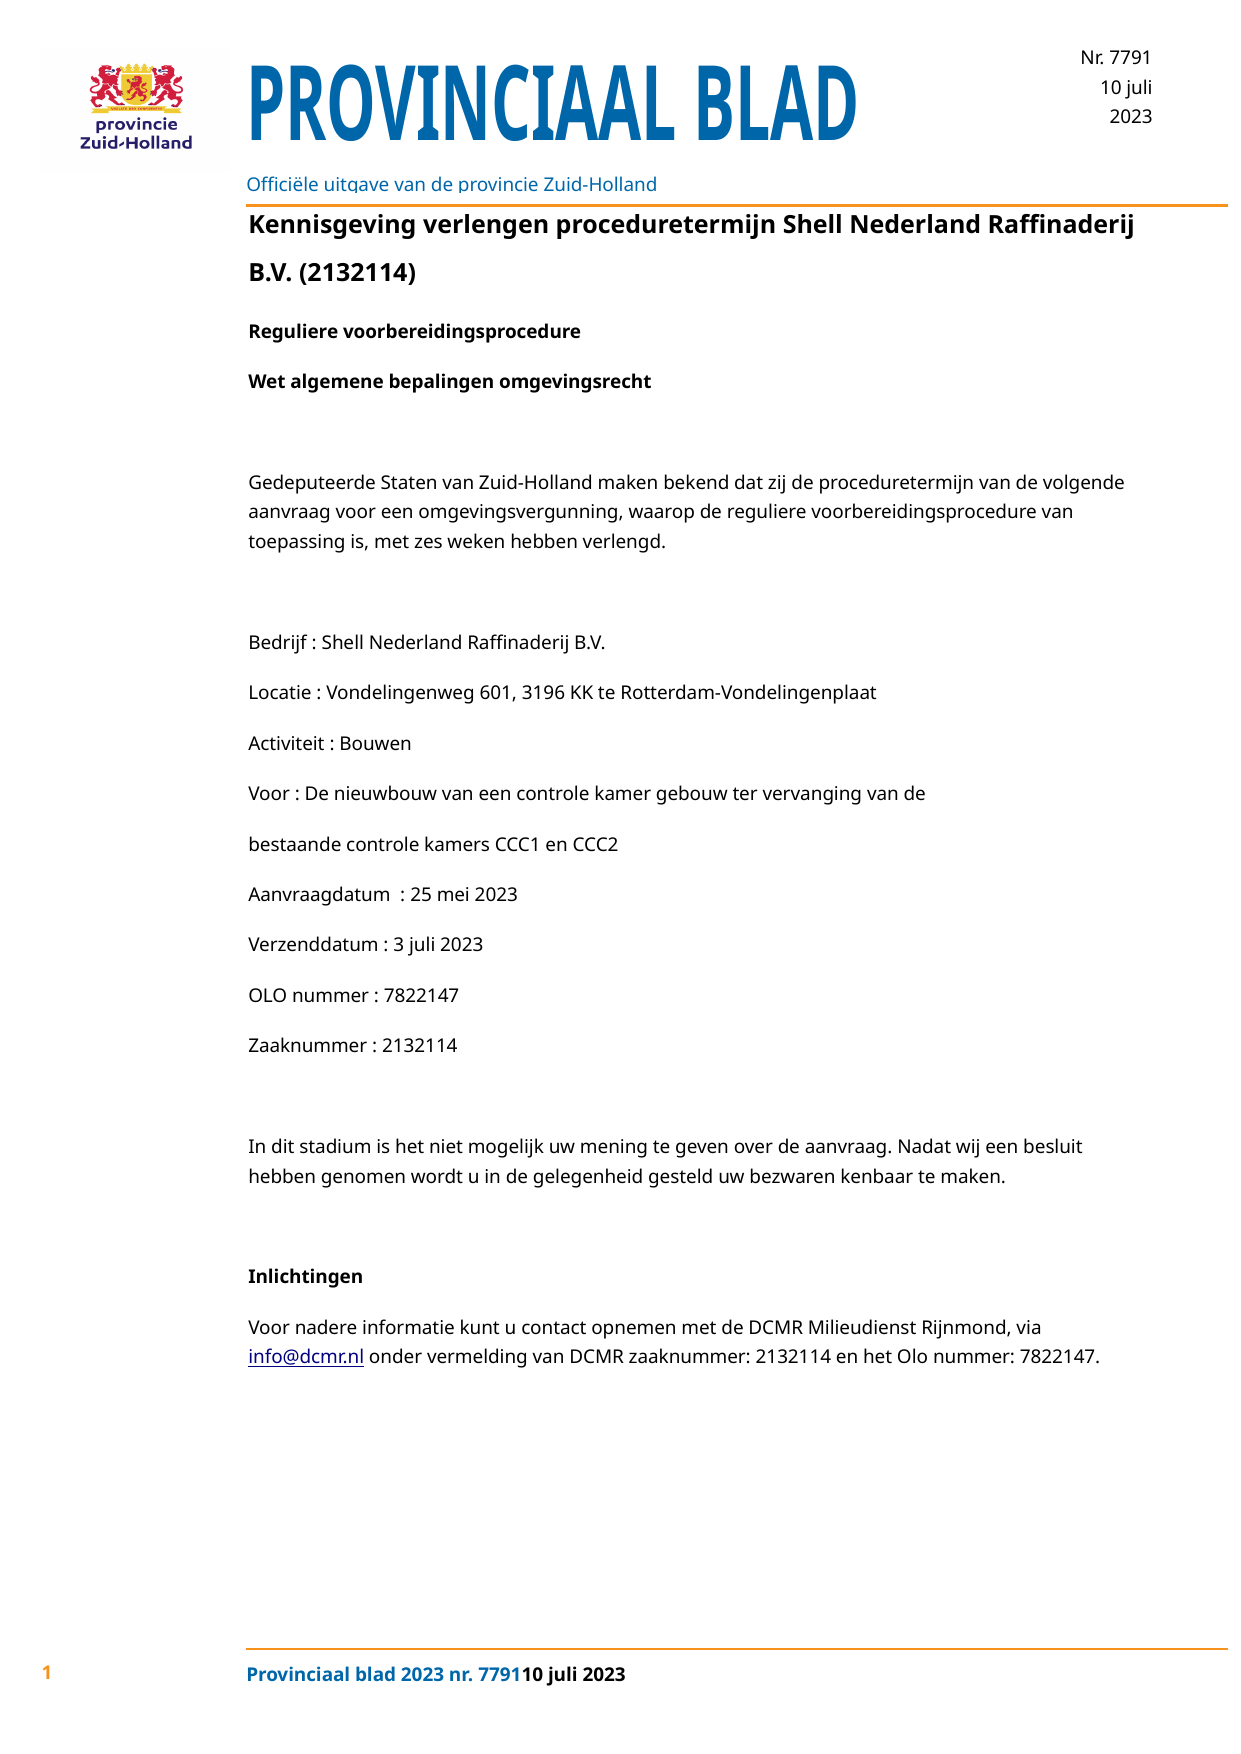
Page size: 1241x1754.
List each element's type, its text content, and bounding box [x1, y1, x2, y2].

text In dit stadium is het niet mogelijk uw mening te geven over de aanvraag. Nadat wij een besluit hebben genomen wordt u in de gelegenheid gesteld uw bezwaren kenbaar te maken. [248, 1133, 1152, 1189]
text Reguliere voorbereidingsprocedure [248, 318, 1152, 344]
text Verzenddatum : 3 juli 2023 [248, 932, 1152, 957]
text Voor : De nieuwbouw van een controle kamer gebouw ter vervanging van de [248, 780, 1152, 806]
text bestaande controle kamers CCC1 en CCC2 [248, 831, 1152, 857]
text Voor nadere informatie kunt u contact opnemen met de DCMR Milieudienst Rijnmond, via info@dcmr.nl onder vermelding van DCMR zaaknummer: 2132114 en het Olo nummer: 7822147. [248, 1314, 1152, 1369]
text Kennisgeving verlengen proceduretermijn Shell Nederland Raffinaderij B.V. (2132114) [248, 207, 1152, 288]
text Bedrijf : Shell Nederland Raffinaderij B.V. [248, 629, 1152, 655]
picture [41, 47, 231, 172]
text OLO nummer : 7822147 [248, 982, 1152, 1008]
text Gedeputeerde Staten van Zuid-Holland maken bekend dat zij de proceduretermijn van de volgende aanvraag voor een omgevingsvergunning, waarop de reguliere voorbereidingsprocedure van toepassing is, met zes weken hebben verlengd. [248, 469, 1152, 554]
text Locatie : Vondelingenweg 601, 3196 KK te Rotterdam-Vondelingenplaat [248, 679, 1152, 705]
text Wet algemene bepalingen omgevingsrecht [248, 368, 1152, 394]
text Activiteit : Bouwen [248, 730, 1152, 756]
text Zaaknummer : 2132114 [248, 1032, 1152, 1058]
text Inlichtingen [248, 1264, 1152, 1289]
text Aanvraagdatum : 25 mei 2023 [248, 881, 1152, 907]
